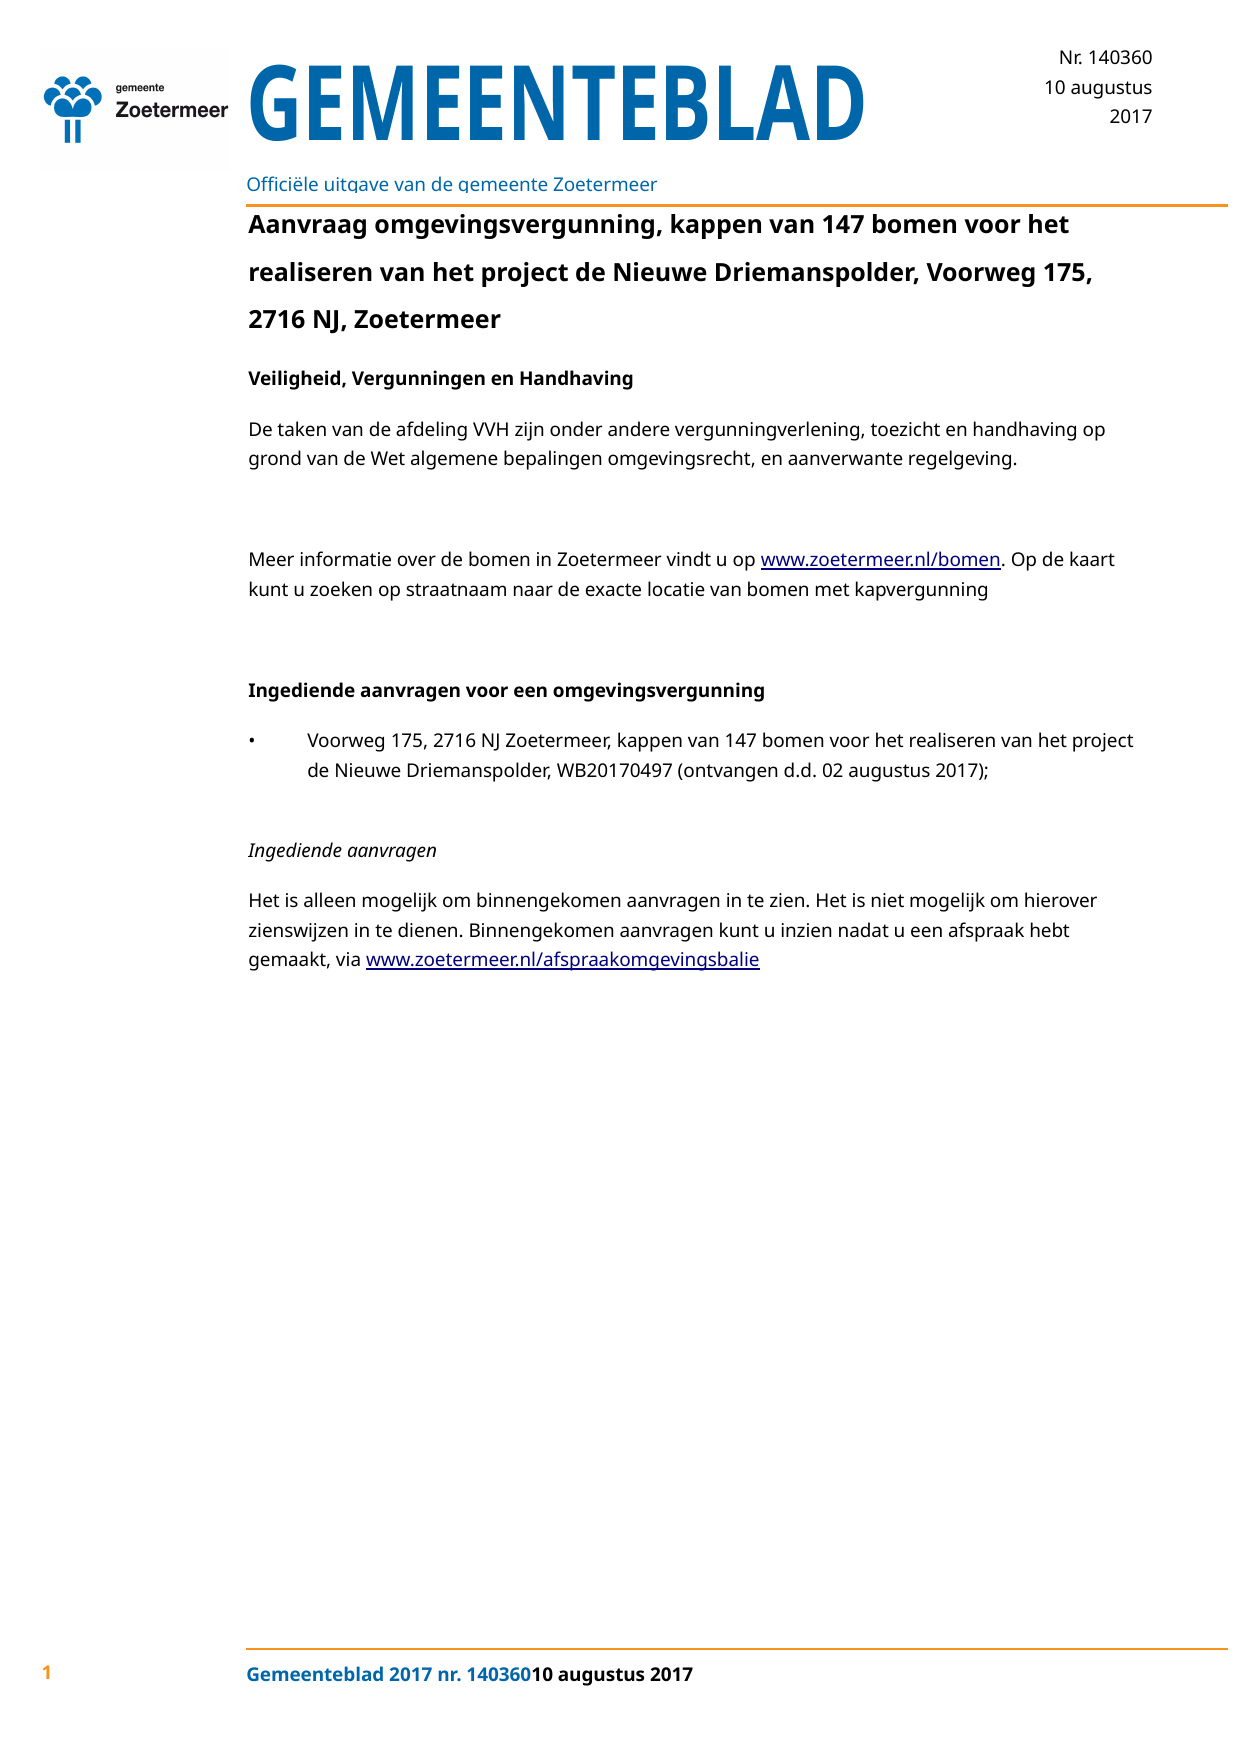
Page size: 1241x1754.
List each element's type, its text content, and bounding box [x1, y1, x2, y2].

text De taken van de afdeling VVH zijn onder andere vergunningverlening, toezicht en handhaving op grond van de Wet algemene bepalingen omgevingsrecht, en aanverwante regelgeving. [248, 416, 1152, 471]
text Aanvraag omgevingsvergunning, kappen van 147 bomen voor het realiseren van het project de Nieuwe Driemanspolder, Voorweg 175, 2716 NJ, Zoetermeer [248, 207, 1152, 336]
list Voorweg 175, 2716 NJ Zoetermeer, kappen van 147 bomen voor het realiseren van het project de Nieuwe Driemanspolder, WB20170497 (ontvangen d.d. 02 augustus 2017); [248, 727, 1152, 782]
text Veiligheid, Vergunningen en Handhaving [248, 366, 1152, 391]
text Ingediende aanvragen voor een omgevingsvergunning [248, 677, 1152, 702]
picture [41, 47, 231, 172]
text Ingediende aanvragen [248, 837, 1152, 862]
text Meer informatie over de bomen in Zoetermeer vindt u op www.zoetermeer.nl/bomen. Op de kaart kunt u zoeken op straatnaam naar de exacte locatie van bomen met kapvergunning [248, 546, 1152, 602]
text Het is alleen mogelijk om binnengekomen aanvragen in te zien. Het is niet mogelijk om hierover zienswijzen in te dienen. Binnengekomen aanvragen kunt u inzien nadat u een afspraak hebt gemaakt, via www.zoetermeer.nl/afspraakomgevingsbalie [248, 887, 1152, 972]
